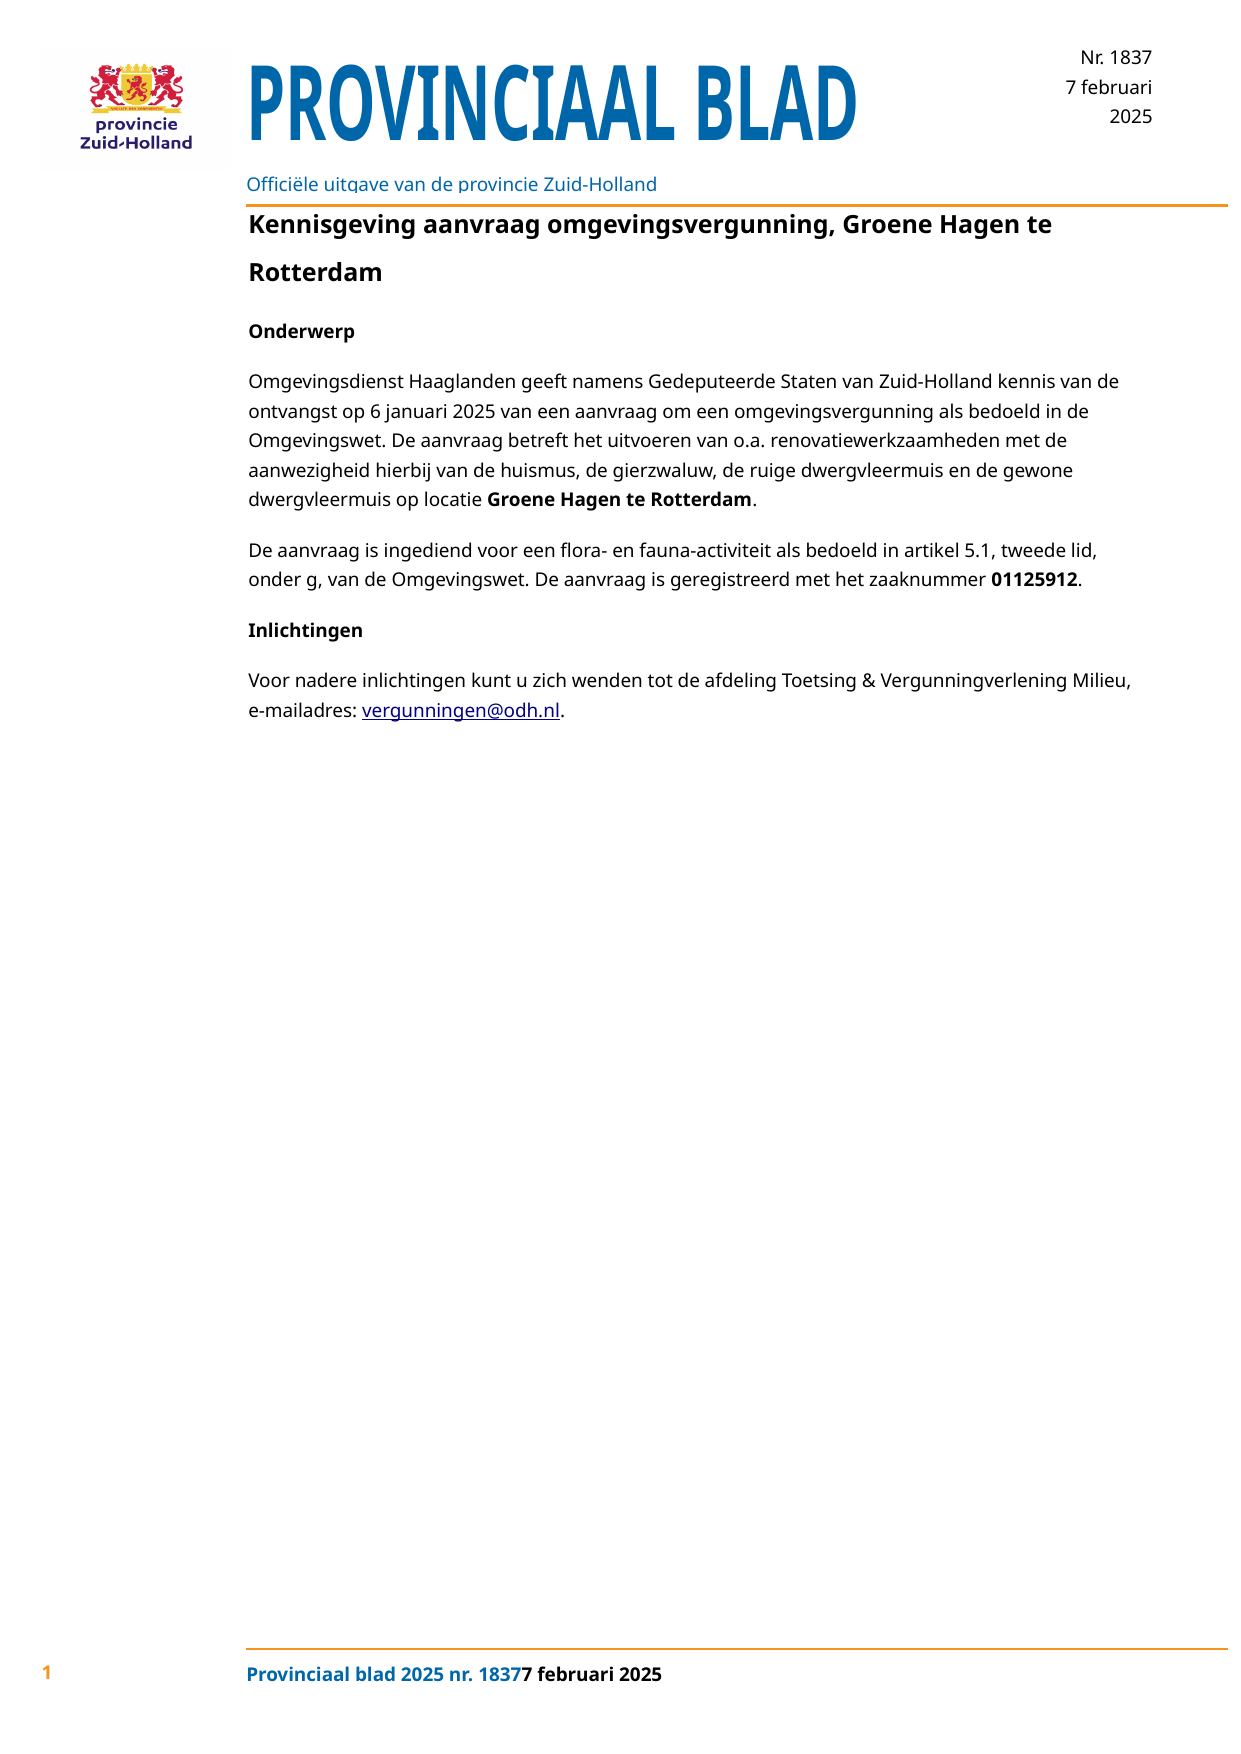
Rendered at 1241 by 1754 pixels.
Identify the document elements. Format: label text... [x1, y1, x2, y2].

text Onderwerp [248, 318, 1152, 344]
text Kennisgeving aanvraag omgevingsvergunning, Groene Hagen te Rotterdam [248, 207, 1152, 288]
picture [41, 47, 231, 172]
text Voor nadere inlichtingen kunt u zich wenden tot de afdeling Toetsing & Vergunningverlening Milieu, e-mailadres: vergunningen@odh.nl. [248, 667, 1152, 723]
text Omgevingsdienst Haaglanden geeft namens Gedeputeerde Staten van Zuid-Holland kennis van de ontvangst op 6 januari 2025 van een aanvraag om een omgevingsvergunning als bedoeld in de Omgevingswet. De aanvraag betreft het uitvoeren van o.a. renovatiewerkzaamheden met de aanwezigheid hierbij van de huismus, de gierzwaluw, de ruige dwergvleermuis en de gewone dwergvleermuis op locatie Groene Hagen te Rotterdam. [248, 368, 1152, 512]
text Inlichtingen [248, 617, 1152, 643]
text De aanvraag is ingediend voor een flora- en fauna-activiteit als bedoeld in artikel 5.1, tweede lid, onder g, van de Omgevingswet. De aanvraag is geregistreerd met het zaaknummer 01125912. [248, 537, 1152, 592]
